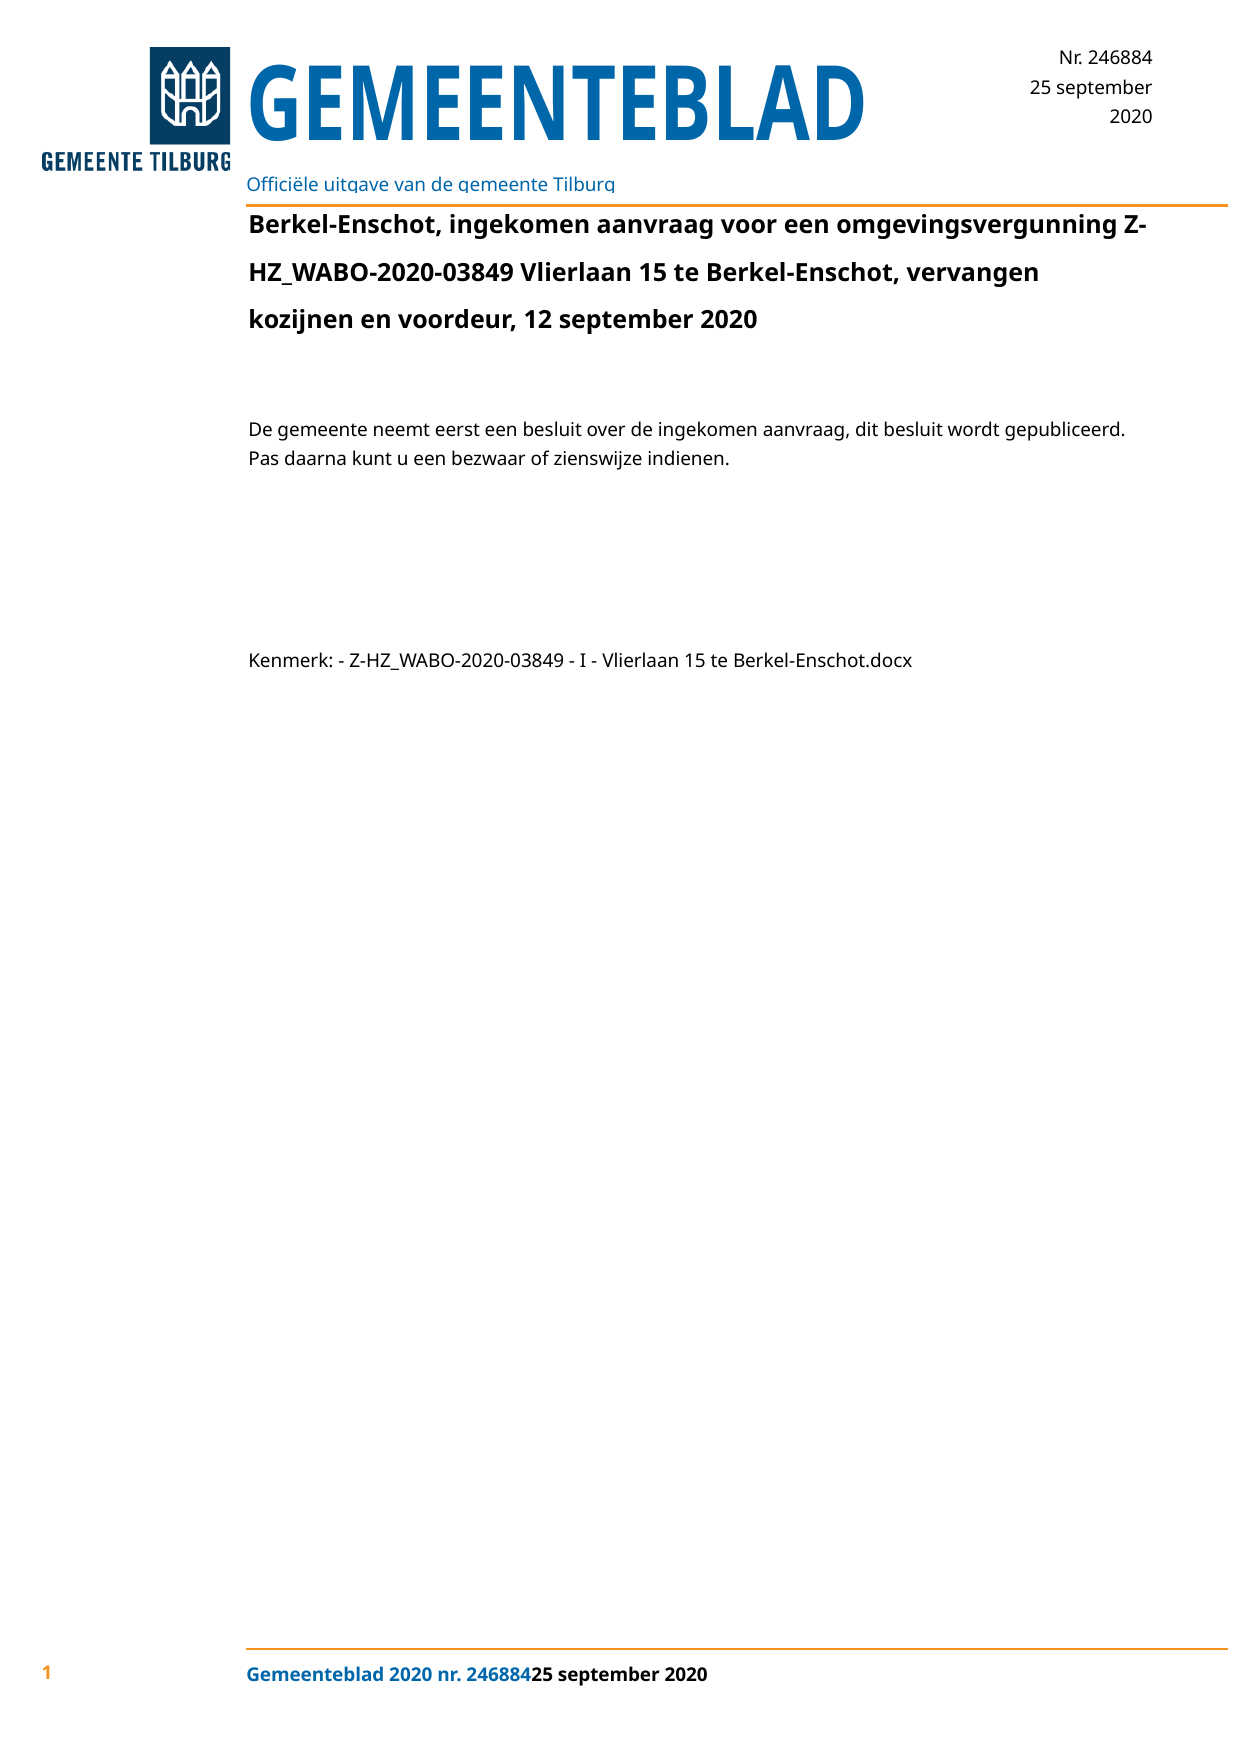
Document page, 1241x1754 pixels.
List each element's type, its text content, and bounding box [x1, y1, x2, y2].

text De gemeente neemt eerst een besluit over de ingekomen aanvraag, dit besluit wordt gepubliceerd. Pas daarna kunt u een bezwaar of zienswijze indienen. [248, 416, 1152, 471]
text Kenmerk: - Z-HZ_WABO-2020-03849 - I - Vlierlaan 15 te Berkel-Enschot.docx [248, 647, 1152, 673]
picture [41, 47, 231, 172]
text Berkel-Enschot, ingekomen aanvraag voor een omgevingsvergunning Z-HZ_WABO-2020-03849 Vlierlaan 15 te Berkel-Enschot, vervangen kozijnen en voordeur, 12 september 2020 [248, 207, 1152, 336]
